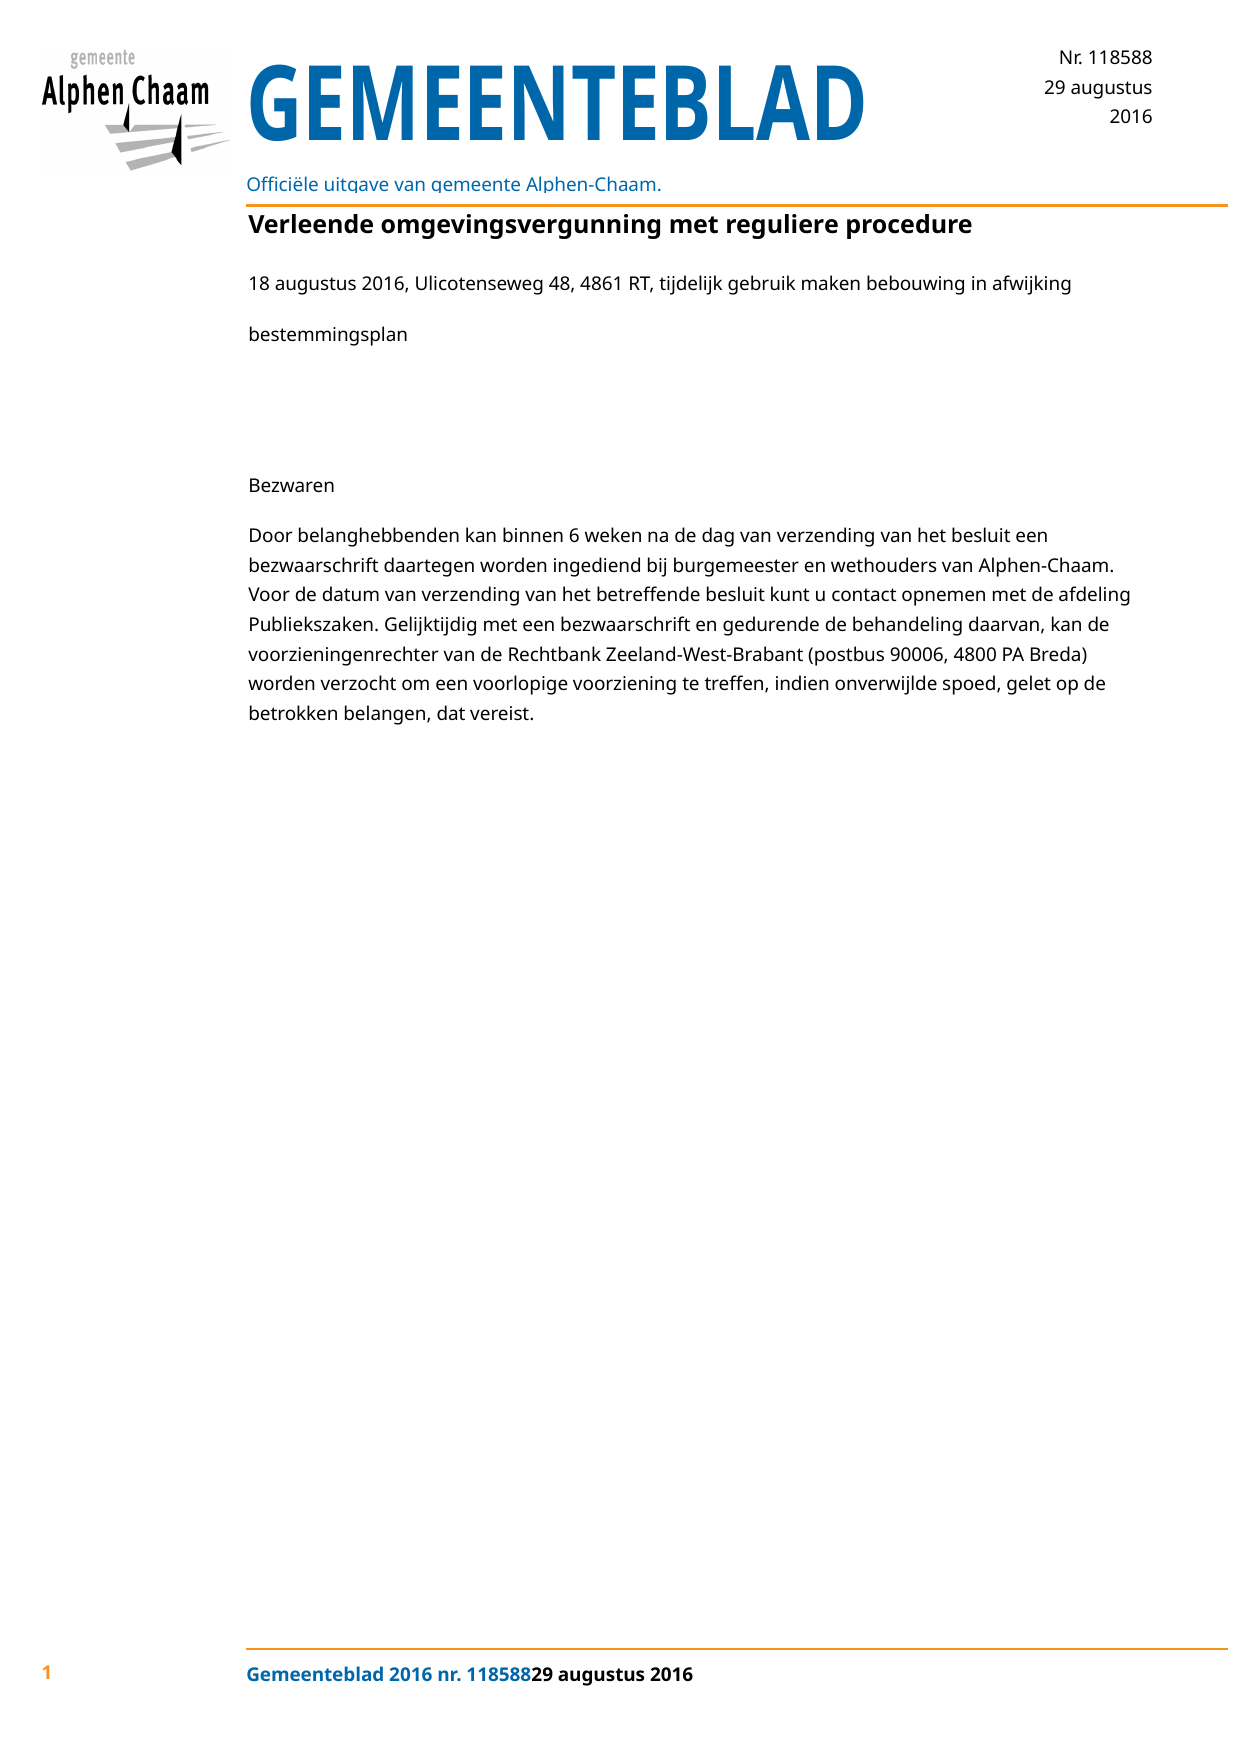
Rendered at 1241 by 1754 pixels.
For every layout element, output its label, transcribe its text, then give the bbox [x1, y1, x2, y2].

text Door belanghebbenden kan binnen 6 weken na de dag van verzending van het besluit een bezwaarschrift daartegen worden ingediend bij burgemeester en wethouders van Alphen-Chaam. Voor de datum van verzending van het betreffende besluit kunt u contact opnemen met de afdeling Publiekszaken. Gelijktijdig met een bezwaarschrift en gedurende de behandeling daarvan, kan de voorzieningenrechter van de Rechtbank Zeeland-West-Brabant (postbus 90006, 4800 PA Breda) worden verzocht om een voorlopige voorziening te treffen, indien onverwijlde spoed, gelet op de betrokken belangen, dat vereist. [248, 522, 1152, 726]
picture [41, 47, 231, 172]
text bestemmingsplan [248, 321, 1152, 346]
text 18 augustus 2016, Ulicotenseweg 48, 4861 RT, tijdelijk gebruik maken bebouwing in afwijking [248, 270, 1152, 296]
text Verleende omgevingsvergunning met reguliere procedure [248, 207, 1152, 241]
text Bezwaren [248, 472, 1152, 498]
